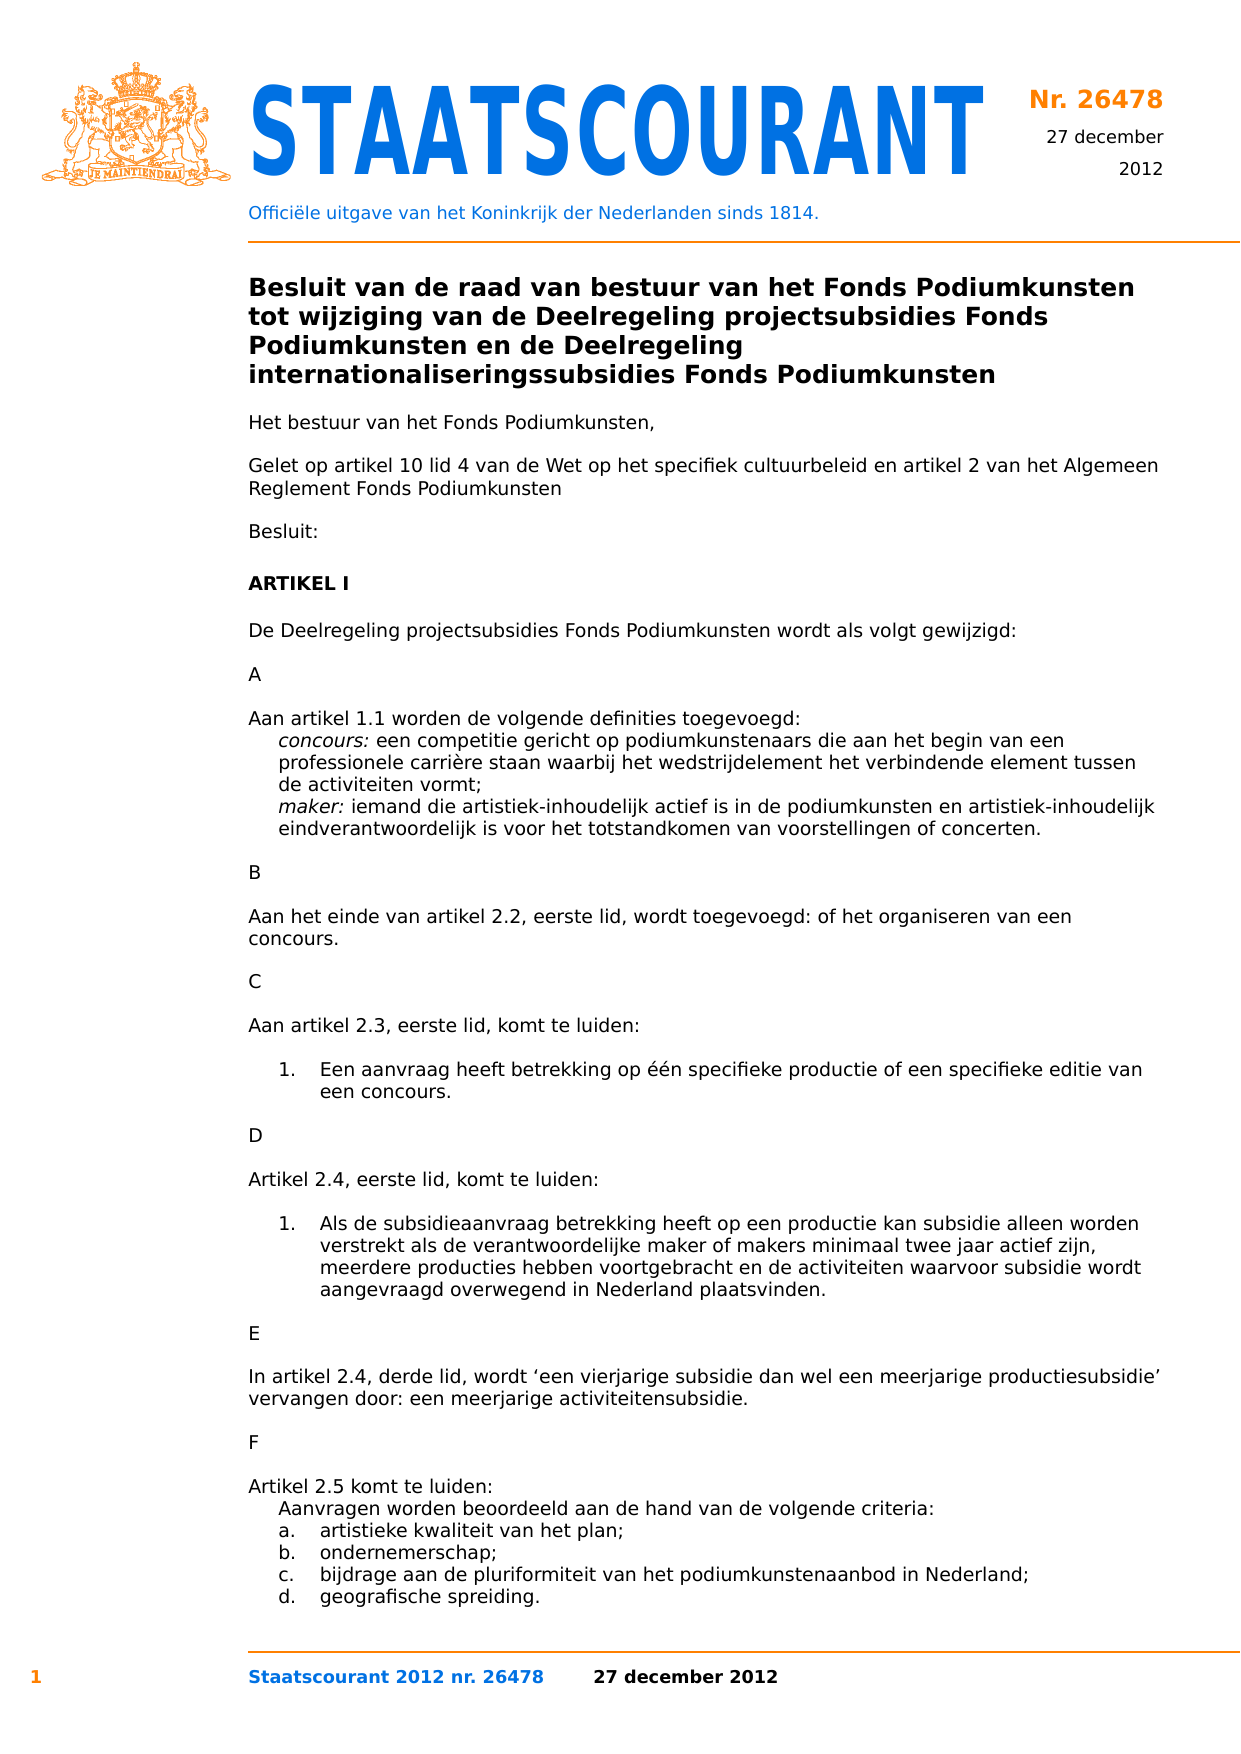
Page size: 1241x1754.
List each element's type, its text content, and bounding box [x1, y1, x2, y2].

text Aan artikel 2.3, eerste lid, komt te luiden: [248, 1015, 1163, 1037]
text B [248, 862, 1163, 884]
text Besluit: [248, 521, 1163, 543]
table_header [25, 62, 248, 241]
table_header STAATSCOURANT [248, 62, 998, 203]
text D [248, 1125, 1163, 1147]
subtitle Besluit van de raad van bestuur van het Fonds Podiumkunsten tot wijziging van de Deelregeling projectsubsidies Fonds Podiumkunsten en de Deelregeling internationaliseringssubsidies Fonds Podiumkunsten [248, 273, 1163, 390]
text Artikel 2.4, eerste lid, komt te luiden: [248, 1169, 1163, 1191]
table_header Nr. 26478 [998, 62, 1240, 121]
text a. artistieke kwaliteit van het plan; [278, 1520, 1163, 1542]
text F [248, 1432, 1163, 1454]
text c. bijdrage aan de pluriformiteit van het podiumkunstenaanbod in Nederland; [278, 1564, 1163, 1586]
text Aan het einde van artikel 2.2, eerste lid, wordt toegevoegd: of het organiseren van een concours. [248, 906, 1163, 949]
text b. ondernemerschap; [278, 1542, 1163, 1564]
text Artikel 2.5 komt te luiden: [248, 1476, 1163, 1498]
text De Deelregeling projectsubsidies Fonds Podiumkunsten wordt als volgt gewijzigd: [248, 620, 1163, 642]
text concours: een competitie gericht op podiumkunstenaars die aan het begin van een professionele carrière staan waarbij het wedstrijdelement het verbindende element tussen de activiteiten vormt; [278, 730, 1163, 796]
text 1. Een aanvraag heeft betrekking op één specifieke productie of een specifieke editie van een concours. [278, 1059, 1163, 1103]
text In artikel 2.4, derde lid, wordt ‘een vierjarige subsidie dan wel een meerjarige productiesubsidie’ vervangen door: een meerjarige activiteitensubsidie. [248, 1366, 1163, 1410]
text Gelet op artikel 10 lid 4 van de Wet op het specifiek cultuurbeleid en artikel 2 van het Algemeen Reglement Fonds Podiumkunsten [248, 455, 1163, 499]
table_cell 2012 [998, 153, 1240, 203]
text C [248, 971, 1163, 993]
text Aanvragen worden beoordeeld aan de hand van de volgende criteria: [278, 1498, 1163, 1520]
text d. geografische spreiding. [278, 1586, 1163, 1608]
text maker: iemand die artistiek-inhoudelijk actief is in de podiumkunsten en artistiek-inhoudelijk eindverantwoordelijk is voor het totstandkomen van voorstellingen of concerten. [278, 796, 1163, 840]
subtitle ARTIKEL I [248, 573, 1163, 595]
text A [248, 664, 1163, 686]
text E [248, 1322, 1163, 1344]
table_cell 27 december [998, 121, 1240, 153]
text 1. Als de subsidieaanvraag betrekking heeft op een productie kan subsidie alleen worden verstrekt als de verantwoordelijke maker of makers minimaal twee jaar actief zijn, meerdere producties hebben voortgebracht en de activiteiten waarvoor subsidie wordt aangevraagd overwegend in Nederland plaatsvinden. [278, 1213, 1163, 1301]
text Het bestuur van het Fonds Podiumkunsten, [248, 412, 1163, 433]
picture [41, 62, 231, 186]
table_cell Officiële uitgave van het Koninkrijk der Nederlanden sinds 1814. [248, 203, 1240, 241]
text Aan artikel 1.1 worden de volgende definities toegevoegd: [248, 708, 1163, 730]
